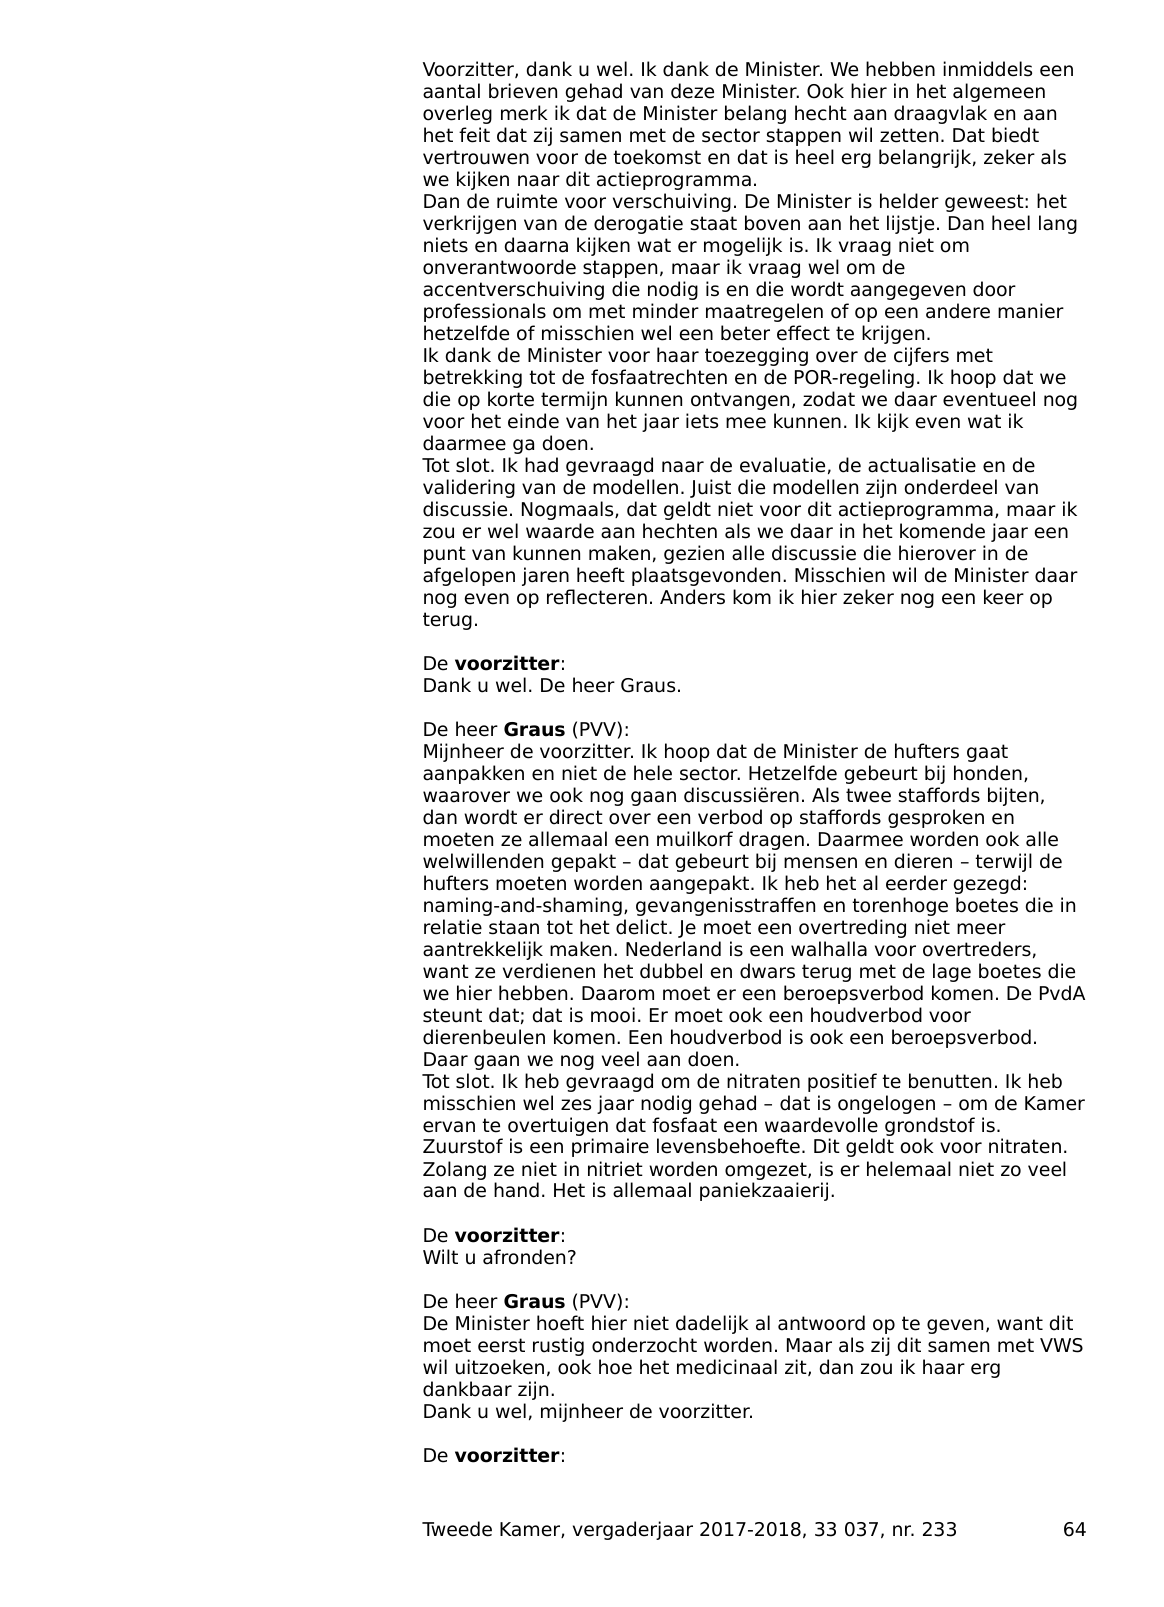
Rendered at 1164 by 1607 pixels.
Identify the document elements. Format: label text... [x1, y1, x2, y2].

text De heer Graus (PVV): [422, 1291, 1087, 1313]
text De heer Graus (PVV): [422, 719, 1087, 741]
text Mijnheer de voorzitter. Ik hoop dat de Minister de hufters gaat aanpakken en niet de hele sector. Hetzelfde gebeurt bij honden, waarover we ook nog gaan discussiëren. Als twee staffords bijten, dan wordt er direct over een verbod op staffords gesproken en moeten ze allemaal een muilkorf dragen. Daarmee worden ook alle welwillenden gepakt – dat gebeurt bij mensen en dieren – terwijl de hufters moeten worden aangepakt. Ik heb het al eerder gezegd: naming-and-shaming, gevangenisstraffen en torenhoge boetes die in relatie staan tot het delict. Je moet een overtreding niet meer aantrekkelijk maken. Nederland is een walhalla voor overtreders, want ze verdienen het dubbel en dwars terug met de lage boetes die we hier hebben. Daarom moet er een beroepsverbod komen. De PvdA steunt dat; dat is mooi. Er moet ook een houdverbod voor dierenbeulen komen. Een houdverbod is ook een beroepsverbod. Daar gaan we nog veel aan doen. [422, 741, 1087, 1071]
text Ik dank de Minister voor haar toezegging over de cijfers met betrekking tot de fosfaatrechten en de POR-regeling. Ik hoop dat we die op korte termijn kunnen ontvangen, zodat we daar eventueel nog voor het einde van het jaar iets mee kunnen. Ik kijk even wat ik daarmee ga doen. [422, 345, 1087, 455]
text De voorzitter: [422, 1224, 1087, 1247]
text De voorzitter: [422, 653, 1087, 675]
text Tot slot. Ik heb gevraagd om de nitraten positief te benutten. Ik heb misschien wel zes jaar nodig gehad – dat is ongelogen – om de Kamer ervan te overtuigen dat fosfaat een waardevolle grondstof is. Zuurstof is een primaire levensbehoefte. Dit geldt ook voor nitraten. Zolang ze niet in nitriet worden omgezet, is er helemaal niet zo veel aan de hand. Het is allemaal paniekzaaierij. [422, 1071, 1087, 1202]
text Dank u wel, mijnheer de voorzitter. [422, 1401, 1087, 1423]
text Voorzitter, dank u wel. Ik dank de Minister. We hebben inmiddels een aantal brieven gehad van deze Minister. Ook hier in het algemeen overleg merk ik dat de Minister belang hecht aan draagvlak en aan het feit dat zij samen met de sector stappen wil zetten. Dat biedt vertrouwen voor de toekomst en dat is heel erg belangrijk, zeker als we kijken naar dit actieprogramma. [422, 59, 1087, 191]
text Dan de ruimte voor verschuiving. De Minister is helder geweest: het verkrijgen van de derogatie staat boven aan het lijstje. Dan heel lang niets en daarna kijken wat er mogelijk is. Ik vraag niet om onverantwoorde stappen, maar ik vraag wel om de accentverschuiving die nodig is en die wordt aangegeven door professionals om met minder maatregelen of op een andere manier hetzelfde of misschien wel een beter effect te krijgen. [422, 191, 1087, 345]
text De voorzitter: [422, 1445, 1087, 1467]
text Tot slot. Ik had gevraagd naar de evaluatie, de actualisatie en de validering van de modellen. Juist die modellen zijn onderdeel van discussie. Nogmaals, dat geldt niet voor dit actieprogramma, maar ik zou er wel waarde aan hechten als we daar in het komende jaar een punt van kunnen maken, gezien alle discussie die hierover in de afgelopen jaren heeft plaatsgevonden. Misschien wil de Minister daar nog even op reflecteren. Anders kom ik hier zeker nog een keer op terug. [422, 455, 1087, 631]
text Wilt u afronden? [422, 1247, 1087, 1268]
text De Minister hoeft hier niet dadelijk al antwoord op te geven, want dit moet eerst rustig onderzocht worden. Maar als zij dit samen met VWS wil uitzoeken, ook hoe het medicinaal zit, dan zou ik haar erg dankbaar zijn. [422, 1313, 1087, 1401]
text Dank u wel. De heer Graus. [422, 675, 1087, 697]
